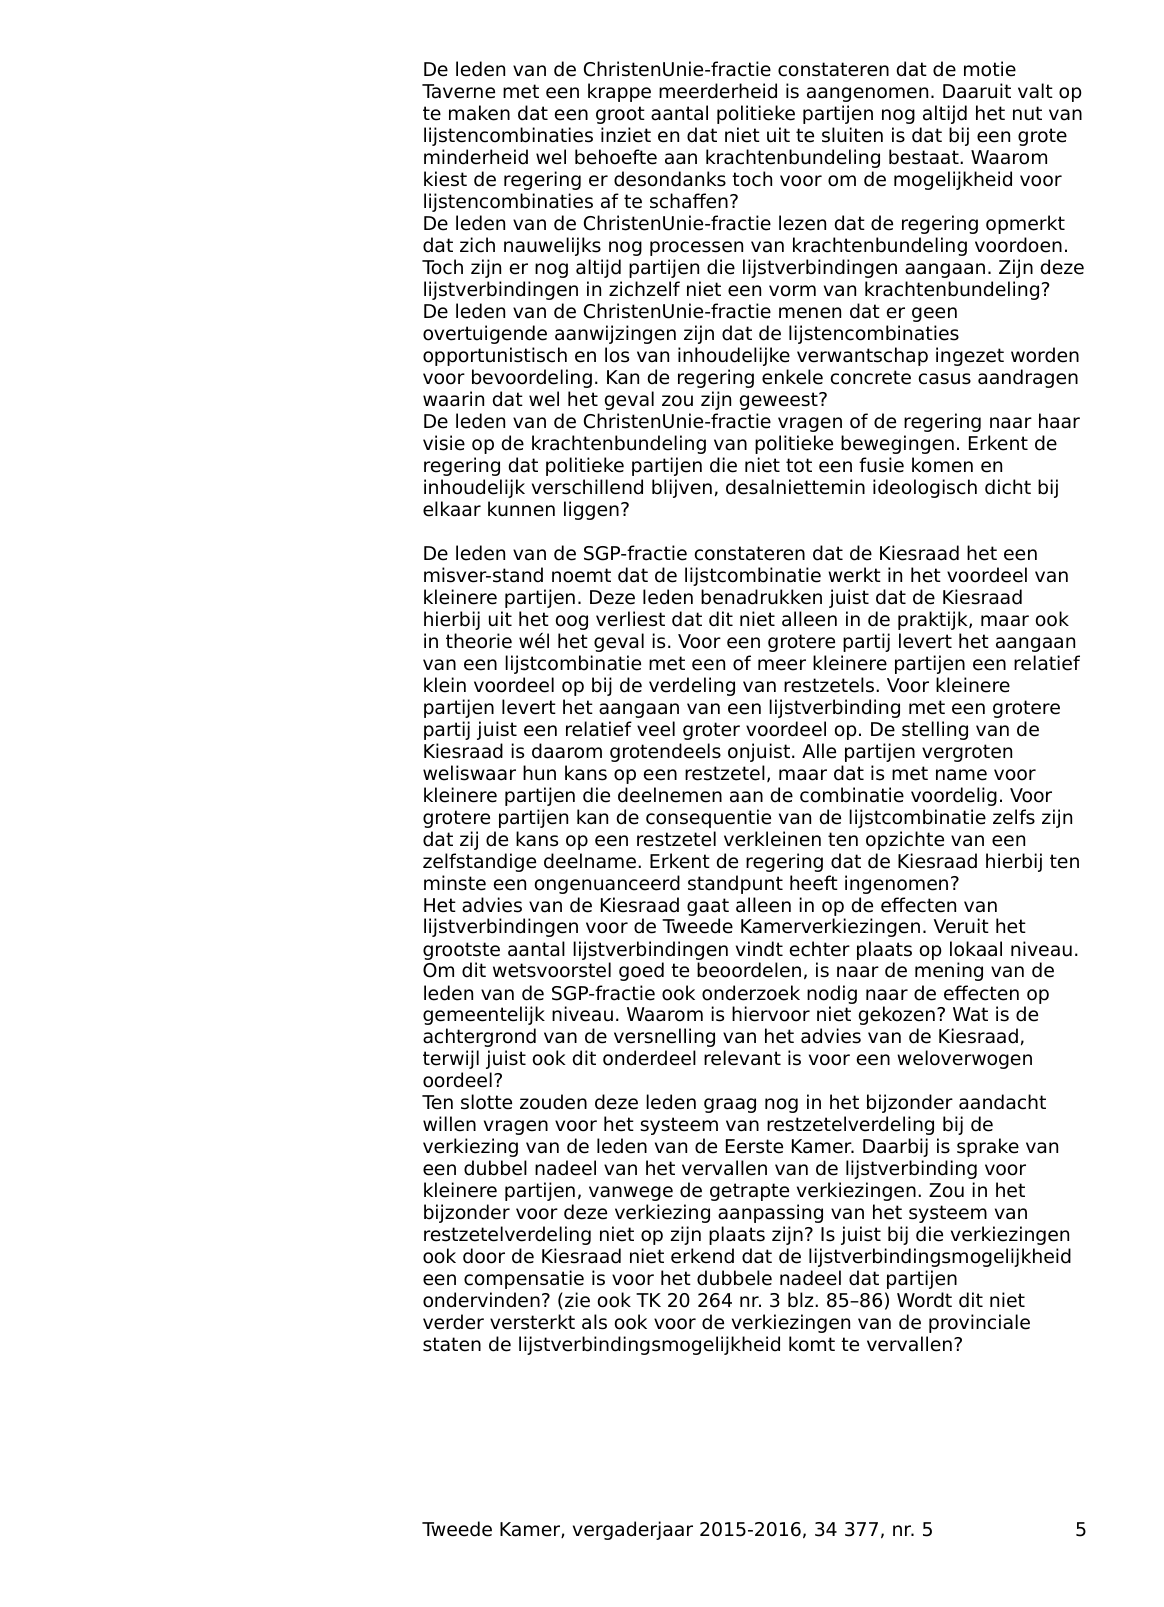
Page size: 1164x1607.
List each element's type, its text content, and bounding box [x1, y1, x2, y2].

text De leden van de ChristenUnie-fractie constateren dat de motie Taverne met een krappe meerderheid is aangenomen. Daaruit valt op te maken dat een groot aantal politieke partijen nog altijd het nut van lijstencombinaties inziet en dat niet uit te sluiten is dat bij een grote minderheid wel behoefte aan krachtenbundeling bestaat. Waarom kiest de regering er desondanks toch voor om de mogelijkheid voor lijstencombinaties af te schaffen? [422, 59, 1087, 213]
text De leden van de ChristenUnie-fractie menen dat er geen overtuigende aanwijzingen zijn dat de lijstencombinaties opportunistisch en los van inhoudelijke verwantschap ingezet worden voor bevoordeling. Kan de regering enkele concrete casus aandragen waarin dat wel het geval zou zijn geweest? [422, 301, 1087, 411]
text De leden van de ChristenUnie-fractie vragen of de regering naar haar visie op de krachtenbundeling van politieke bewegingen. Erkent de regering dat politieke partijen die niet tot een fusie komen en inhoudelijk verschillend blijven, desalniettemin ideologisch dicht bij elkaar kunnen liggen? [422, 411, 1087, 521]
text De leden van de SGP-fractie constateren dat de Kiesraad het een misver-stand noemt dat de lijstcombinatie werkt in het voordeel van kleinere partijen. Deze leden benadrukken juist dat de Kiesraad hierbij uit het oog verliest dat dit niet alleen in de praktijk, maar ook in theorie wél het geval is. Voor een grotere partij levert het aangaan van een lijstcombinatie met een of meer kleinere partijen een relatief klein voordeel op bij de verdeling van restzetels. Voor kleinere partijen levert het aangaan van een lijstverbinding met een grotere partij juist een relatief veel groter voordeel op. De stelling van de Kiesraad is daarom grotendeels onjuist. Alle partijen vergroten weliswaar hun kans op een restzetel, maar dat is met name voor kleinere partijen die deelnemen aan de combinatie voordelig. Voor grotere partijen kan de consequentie van de lijstcombinatie zelfs zijn dat zij de kans op een restzetel verkleinen ten opzichte van een zelfstandige deelname. Erkent de regering dat de Kiesraad hierbij ten minste een ongenuanceerd standpunt heeft ingenomen? [422, 543, 1087, 894]
text De leden van de ChristenUnie-fractie lezen dat de regering opmerkt dat zich nauwelijks nog processen van krachtenbundeling voordoen. Toch zijn er nog altijd partijen die lijstverbindingen aangaan. Zijn deze lijstverbindingen in zichzelf niet een vorm van krachtenbundeling? [422, 213, 1087, 301]
text Het advies van de Kiesraad gaat alleen in op de effecten van lijstverbindingen voor de Tweede Kamerverkiezingen. Veruit het grootste aantal lijstverbindingen vindt echter plaats op lokaal niveau. Om dit wetsvoorstel goed te beoordelen, is naar de mening van de leden van de SGP-fractie ook onderzoek nodig naar de effecten op gemeentelijk niveau. Waarom is hiervoor niet gekozen? Wat is de achtergrond van de versnelling van het advies van de Kiesraad, terwijl juist ook dit onderdeel relevant is voor een weloverwogen oordeel? [422, 894, 1087, 1092]
text Ten slotte zouden deze leden graag nog in het bijzonder aandacht willen vragen voor het systeem van restzetelverdeling bij de verkiezing van de leden van de Eerste Kamer. Daarbij is sprake van een dubbel nadeel van het vervallen van de lijstverbinding voor kleinere partijen, vanwege de getrapte verkiezingen. Zou in het bijzonder voor deze verkiezing aanpassing van het systeem van restzetelverdeling niet op zijn plaats zijn? Is juist bij die verkiezingen ook door de Kiesraad niet erkend dat de lijstverbindingsmogelijkheid een compensatie is voor het dubbele nadeel dat partijen ondervinden? (zie ook TK 20 264 nr. 3 blz. 85–86) Wordt dit niet verder versterkt als ook voor de verkiezingen van de provinciale staten de lijstverbindingsmogelijkheid komt te vervallen? [422, 1092, 1087, 1356]
